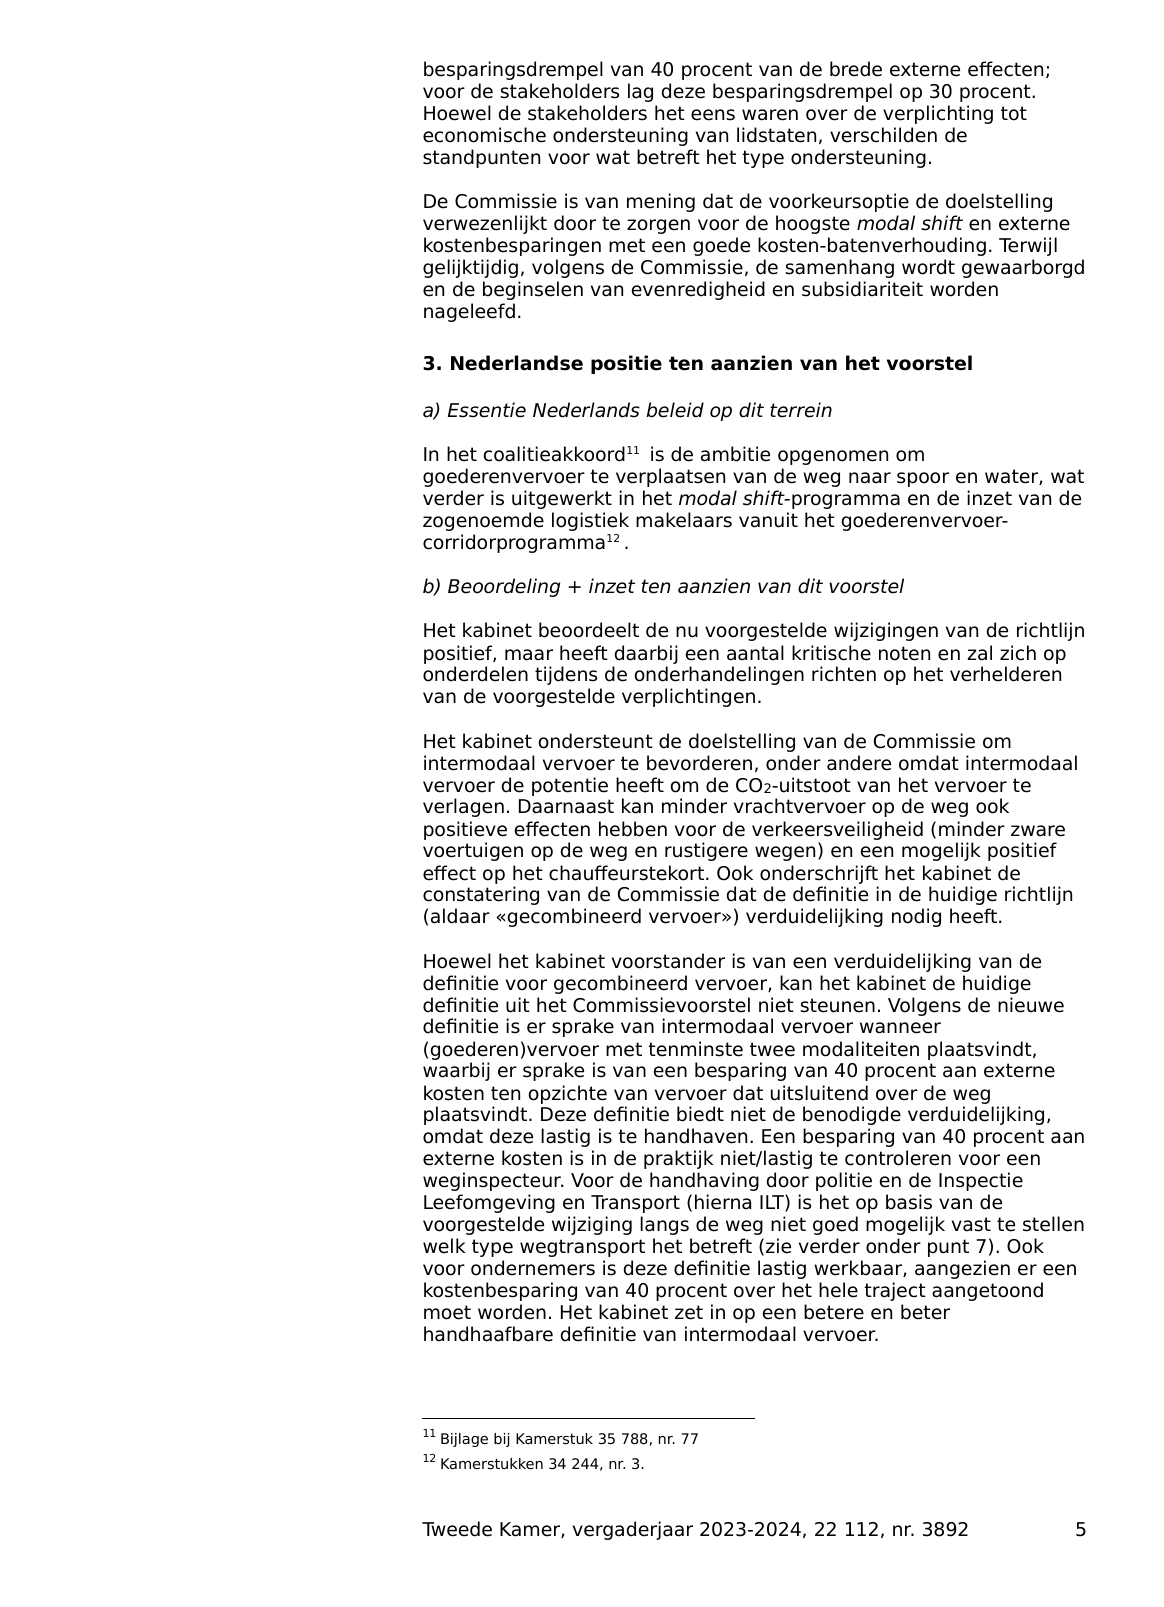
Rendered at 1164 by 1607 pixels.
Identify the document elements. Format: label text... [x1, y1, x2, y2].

text Het kabinet ondersteunt de doelstelling van de Commissie om intermodaal vervoer te bevorderen, onder andere omdat intermodaal vervoer de potentie heeft om de CO2-uitstoot van het vervoer te verlagen. Daarnaast kan minder vrachtvervoer op de weg ook positieve effecten hebben voor de verkeersveiligheid (minder zware voertuigen op de weg en rustigere wegen) en een mogelijk positief effect op het chauffeurstekort. Ook onderschrijft het kabinet de constatering van de Commissie dat de definitie in de huidige richtlijn (aldaar «gecombineerd vervoer») verduidelijking nodig heeft. [422, 731, 1087, 928]
text Bijlage bij Kamerstuk 35 788, nr. 77 [422, 1427, 1087, 1449]
subtitle b) Beoordeling + inzet ten aanzien van dit voorstel [422, 576, 1087, 598]
text Hoewel het kabinet voorstander is van een verduidelijking van de definitie voor gecombineerd vervoer, kan het kabinet de huidige definitie uit het Commissievoorstel niet steunen. Volgens de nieuwe definitie is er sprake van intermodaal vervoer wanneer (goederen)vervoer met tenminste twee modaliteiten plaatsvindt, waarbij er sprake is van een besparing van 40 procent aan externe kosten ten opzichte van vervoer dat uitsluitend over de weg plaatsvindt. Deze definitie biedt niet de benodigde verduidelijking, omdat deze lastig is te handhaven. Een besparing van 40 procent aan externe kosten is in de praktijk niet/lastig te controleren voor een weginspecteur. Voor de handhaving door politie en de Inspectie Leefomgeving en Transport (hierna ILT) is het op basis van de voorgestelde wijziging langs de weg niet goed mogelijk vast te stellen welk type wegtransport het betreft (zie verder onder punt 7). Ook voor ondernemers is deze definitie lastig werkbaar, aangezien er een kostenbesparing van 40 procent over het hele traject aangetoond moet worden. Het kabinet zet in op een betere en beter handhaafbare definitie van intermodaal vervoer. [422, 951, 1087, 1346]
text Kamerstukken 34 244, nr. 3. [422, 1452, 1087, 1474]
text Het kabinet beoordeelt de nu voorgestelde wijzigingen van de richtlijn positief, maar heeft daarbij een aantal kritische noten en zal zich op onderdelen tijdens de onderhandelingen richten op het verhelderen van de voorgestelde verplichtingen. [422, 620, 1087, 708]
text In het coalitieakkoord is de ambitie opgenomen om goederenvervoer te verplaatsen van de weg naar spoor en water, wat verder is uitgewerkt in het modal shift-programma en de inzet van de zogenoemde logistiek makelaars vanuit het goederenvervoer-corridorprogramma. [422, 444, 1087, 554]
subtitle a) Essentie Nederlands beleid op dit terrein [422, 400, 1087, 422]
text besparingsdrempel van 40 procent van de brede externe effecten; voor de stakeholders lag deze besparingsdrempel op 30 procent. Hoewel de stakeholders het eens waren over de verplichting tot economische ondersteuning van lidstaten, verschilden de standpunten voor wat betreft het type ondersteuning. [422, 59, 1087, 169]
text De Commissie is van mening dat de voorkeursoptie de doelstelling verwezenlijkt door te zorgen voor de hoogste modal shift en externe kostenbesparingen met een goede kosten-batenverhouding. Terwijl gelijktijdig, volgens de Commissie, de samenhang wordt gewaarborgd en de beginselen van evenredigheid en subsidiariteit worden nageleefd. [422, 191, 1087, 323]
subtitle 3. Nederlandse positie ten aanzien van het voorstel [422, 353, 1087, 375]
